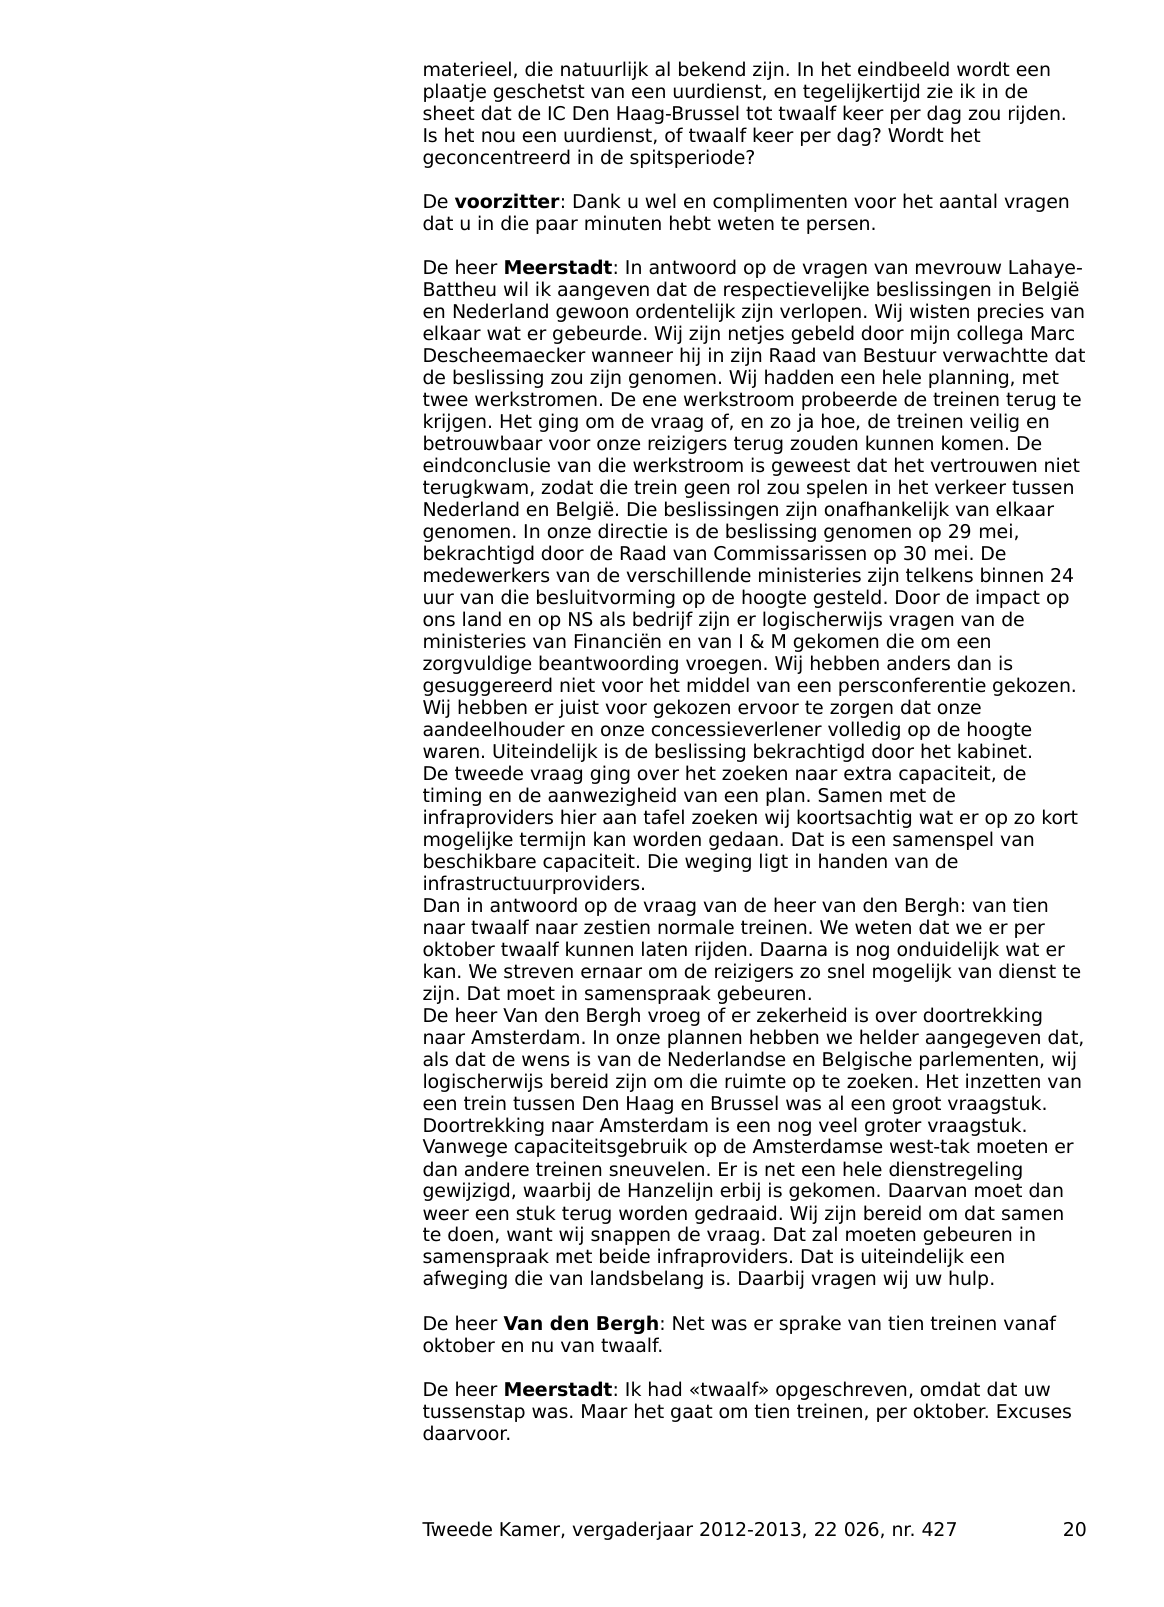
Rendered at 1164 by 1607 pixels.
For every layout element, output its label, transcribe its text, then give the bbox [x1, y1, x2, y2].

text Dan in antwoord op de vraag van de heer van den Bergh: van tien naar twaalf naar zestien normale treinen. We weten dat we er per oktober twaalf kunnen laten rijden. Daarna is nog onduidelijk wat er kan. We streven ernaar om de reizigers zo snel mogelijk van dienst te zijn. Dat moet in samenspraak gebeuren. [422, 895, 1087, 1004]
text De heer Van den Bergh vroeg of er zekerheid is over doortrekking naar Amsterdam. In onze plannen hebben we helder aangegeven dat, als dat de wens is van de Nederlandse en Belgische parlementen, wij logischerwijs bereid zijn om die ruimte op te zoeken. Het inzetten van een trein tussen Den Haag en Brussel was al een groot vraagstuk. Doortrekking naar Amsterdam is een nog veel groter vraagstuk. Vanwege capaciteitsgebruik op de Amsterdamse west-tak moeten er dan andere treinen sneuvelen. Er is net een hele dienstregeling gewijzigd, waarbij de Hanzelijn erbij is gekomen. Daarvan moet dan weer een stuk terug worden gedraaid. Wij zijn bereid om dat samen te doen, want wij snappen de vraag. Dat zal moeten gebeuren in samenspraak met beide infraproviders. Dat is uiteindelijk een afweging die van landsbelang is. Daarbij vragen wij uw hulp. [422, 1004, 1087, 1290]
text De heer Meerstadt: In antwoord op de vragen van mevrouw Lahaye-Battheu wil ik aangeven dat de respectievelijke beslissingen in België en Nederland gewoon ordentelijk zijn verlopen. Wij wisten precies van elkaar wat er gebeurde. Wij zijn netjes gebeld door mijn collega Marc Descheemaecker wanneer hij in zijn Raad van Bestuur verwachtte dat de beslissing zou zijn genomen. Wij hadden een hele planning, met twee werkstromen. De ene werkstroom probeerde de treinen terug te krijgen. Het ging om de vraag of, en zo ja hoe, de treinen veilig en betrouwbaar voor onze reizigers terug zouden kunnen komen. De eindconclusie van die werkstroom is geweest dat het vertrouwen niet terugkwam, zodat die trein geen rol zou spelen in het verkeer tussen Nederland en België. Die beslissingen zijn onafhankelijk van elkaar genomen. In onze directie is de beslissing genomen op 29 mei, bekrachtigd door de Raad van Commissarissen op 30 mei. De medewerkers van de verschillende ministeries zijn telkens binnen 24 uur van die besluitvorming op de hoogte gesteld. Door de impact op ons land en op NS als bedrijf zijn er logischerwijs vragen van de ministeries van Financiën en van I & M gekomen die om een zorgvuldige beantwoording vroegen. Wij hebben anders dan is gesuggereerd niet voor het middel van een persconferentie gekozen. Wij hebben er juist voor gekozen ervoor te zorgen dat onze aandeelhouder en onze concessieverlener volledig op de hoogte waren. Uiteindelijk is de beslissing bekrachtigd door het kabinet. [422, 257, 1087, 763]
text De heer Van den Bergh: Net was er sprake van tien treinen vanaf oktober en nu van twaalf. [422, 1312, 1087, 1356]
text De heer Meerstadt: Ik had «twaalf» opgeschreven, omdat dat uw tussenstap was. Maar het gaat om tien treinen, per oktober. Excuses daarvoor. [422, 1379, 1087, 1444]
text De voorzitter: Dank u wel en complimenten voor het aantal vragen dat u in die paar minuten hebt weten te persen. [422, 191, 1087, 235]
text materieel, die natuurlijk al bekend zijn. In het eindbeeld wordt een plaatje geschetst van een uurdienst, en tegelijkertijd zie ik in de sheet dat de IC Den Haag-Brussel tot twaalf keer per dag zou rijden. Is het nou een uurdienst, of twaalf keer per dag? Wordt het geconcentreerd in de spitsperiode? [422, 59, 1087, 169]
text De tweede vraag ging over het zoeken naar extra capaciteit, de timing en de aanwezigheid van een plan. Samen met de infraproviders hier aan tafel zoeken wij koortsachtig wat er op zo kort mogelijke termijn kan worden gedaan. Dat is een samenspel van beschikbare capaciteit. Die weging ligt in handen van de infrastructuurproviders. [422, 763, 1087, 895]
